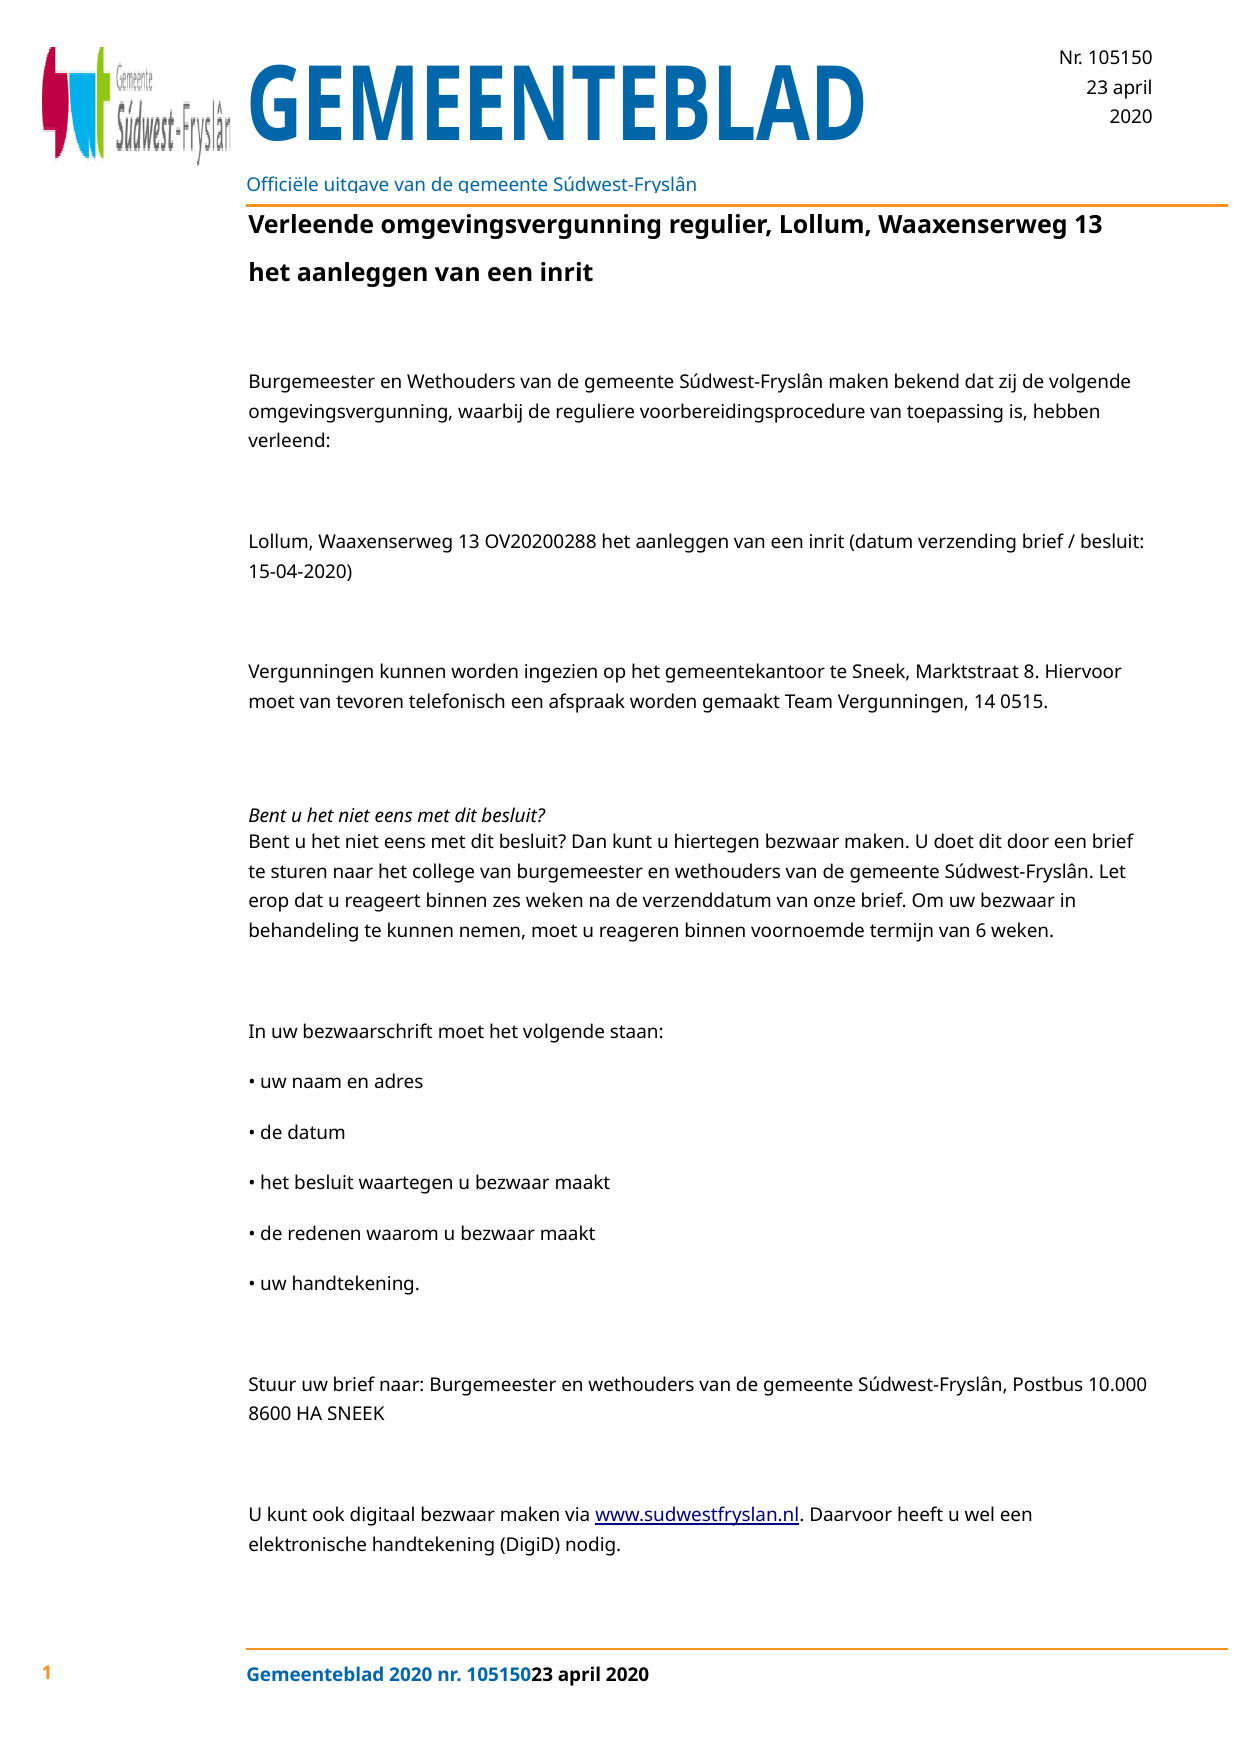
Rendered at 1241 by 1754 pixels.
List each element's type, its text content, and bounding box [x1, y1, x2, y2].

text In uw bezwaarschrift moet het volgende staan: [248, 1018, 1152, 1044]
text Stuur uw brief naar: Burgemeester en wethouders van de gemeente Súdwest-Fryslân, Postbus 10.000 8600 HA SNEEK [248, 1371, 1152, 1426]
picture [41, 47, 231, 172]
text Vergunningen kunnen worden ingezien op het gemeentekantoor te Sneek, Marktstraat 8. Hiervoor moet van tevoren telefonisch een afspraak worden gemaakt Team Vergunningen, 14 0515. [248, 659, 1152, 714]
text U kunt ook digitaal bezwaar maken via www.sudwestfryslan.nl. Daarvoor heeft u wel een elektronische handtekening (DigiD) nodig. [248, 1501, 1152, 1557]
text • het besluit waartegen u bezwaar maakt [248, 1169, 1152, 1195]
text • de datum [248, 1119, 1152, 1144]
text Bent u het niet eens met dit besluit? [248, 803, 1152, 828]
text Verleende omgevingsvergunning regulier, Lollum, Waaxenserweg 13 het aanleggen van een inrit [248, 207, 1152, 288]
text • de redenen waarom u bezwaar maakt [248, 1220, 1152, 1245]
text • uw naam en adres [248, 1068, 1152, 1094]
text Burgemeester en Wethouders van de gemeente Súdwest-Fryslân maken bekend dat zij de volgende omgevingsvergunning, waarbij de reguliere voorbereidingsprocedure van toepassing is, hebben verleend: [248, 368, 1152, 453]
text • uw handtekening. [248, 1270, 1152, 1296]
text Lollum, Waaxenserweg 13 OV20200288 het aanleggen van een inrit (datum verzending brief / besluit: 15-04-2020) [248, 528, 1152, 584]
text Bent u het niet eens met dit besluit? Dan kunt u hiertegen bezwaar maken. U doet dit door een brief te sturen naar het college van burgemeester en wethouders van de gemeente Súdwest-Fryslân. Let erop dat u reageert binnen zes weken na de verzenddatum van onze brief. Om uw bezwaar in behandeling te kunnen nemen, moet u reageren binnen voornoemde termijn van 6 weken. [248, 828, 1152, 943]
